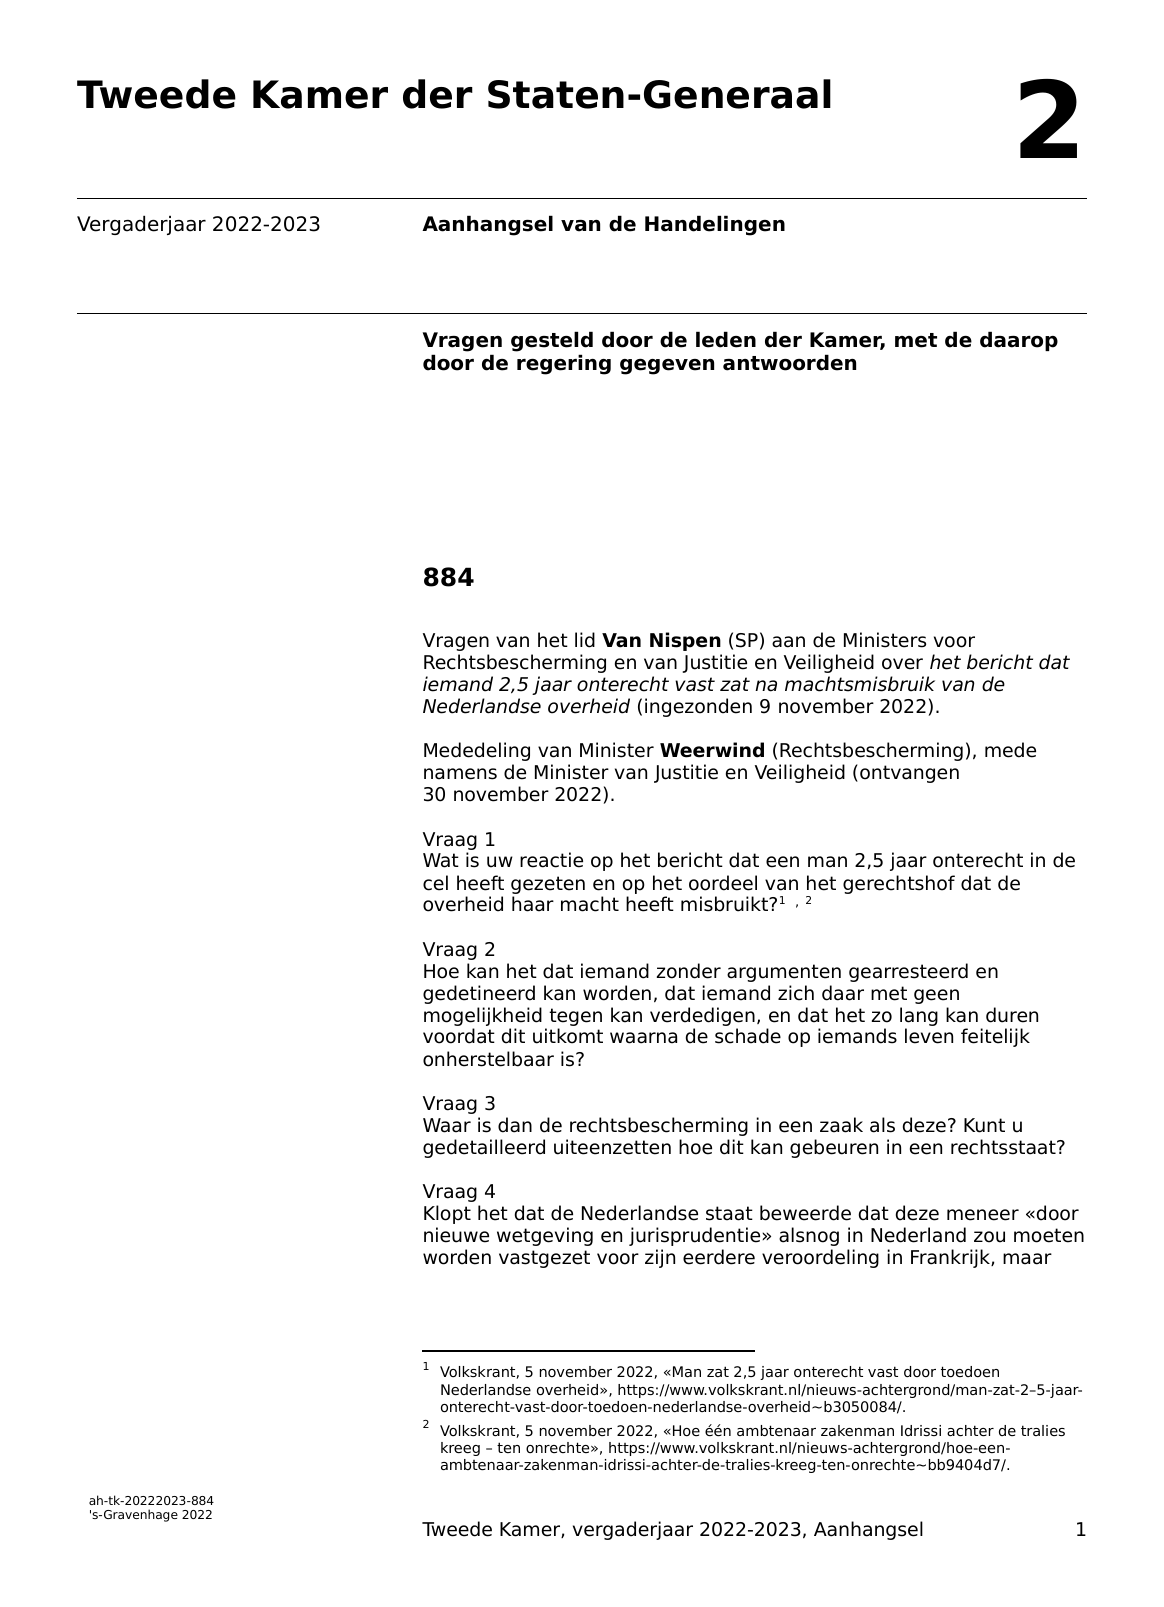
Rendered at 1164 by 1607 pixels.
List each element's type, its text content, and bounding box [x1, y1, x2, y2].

text Waar is dan de rechtsbescherming in een zaak als deze? Kunt u gedetailleerd uiteenzetten hoe dit kan gebeuren in een rechtsstaat? [422, 1114, 1087, 1158]
text Vraag 4 [422, 1181, 1087, 1203]
text Volkskrant, 5 november 2022, «Man zat 2,5 jaar onterecht vast door toedoen Nederlandse overheid», https://www.volkskrant.nl/nieuws-achtergrond/man-zat-2–5-jaar-onterecht-vast-door-toedoen-nederlandse-overheid~b3050084/. [422, 1360, 1087, 1416]
table_cell Aanhangsel van de Handelingen [422, 199, 1087, 313]
text Volkskrant, 5 november 2022, «Hoe één ambtenaar zakenman Idrissi achter de tralies kreeg – ten onrechte», https://www.volkskrant.nl/nieuws-achtergrond/hoe-een-ambtenaar-zakenman-idrissi-achter-de-tralies-kreeg-ten-onrechte~bb9404d7/. [422, 1418, 1087, 1474]
text Vraag 2 [422, 938, 1087, 961]
text Klopt het dat de Nederlandse staat beweerde dat deze meneer «door nieuwe wetgeving en jurisprudentie» alsnog in Nederland zou moeten worden vastgezet voor zijn eerdere veroordeling in Frankrijk, maar [422, 1203, 1087, 1269]
table_cell Vragen gesteld door de leden der Kamer, met de daarop door de regering gegeven antwoorden [422, 314, 1087, 375]
text Hoe kan het dat iemand zonder argumenten gearresteerd en gedetineerd kan worden, dat iemand zich daar met geen mogelijkheid tegen kan verdedigen, en dat het zo lang kan duren voordat dit uitkomt waarna de schade op iemands leven feitelijk onherstelbaar is? [422, 961, 1087, 1070]
text 's-Gravenhage 2022 [88, 1508, 323, 1522]
text Vragen van het lid Van Nispen (SP) aan de Ministers voor Rechtsbescherming en van Justitie en Veiligheid over het bericht dat iemand 2,5 jaar onterecht vast zat na machtsmisbruik van de Nederlandse overheid (ingezonden 9 november 2022). [422, 630, 1087, 718]
table_cell Vergaderjaar 2022-2023 [77, 199, 422, 313]
text Vraag 3 [422, 1093, 1087, 1114]
table_header Tweede Kamer der Staten-Generaal [77, 59, 886, 198]
text Mededeling van Minister Weerwind (Rechtsbescherming), mede namens de Minister van Justitie en Veiligheid (ontvangen 30 november 2022). [422, 740, 1087, 806]
table_header 2 [886, 59, 1087, 198]
text ah-tk-20222023-884 [88, 1494, 323, 1508]
text 884 [422, 563, 1087, 592]
table_cell [77, 314, 422, 375]
text Vraag 1 [422, 828, 1087, 850]
text Wat is uw reactie op het bericht dat een man 2,5 jaar onterecht in de cel heeft gezeten en op het oordeel van het gerechtshof dat de overheid haar macht heeft misbruikt? , [422, 850, 1087, 916]
